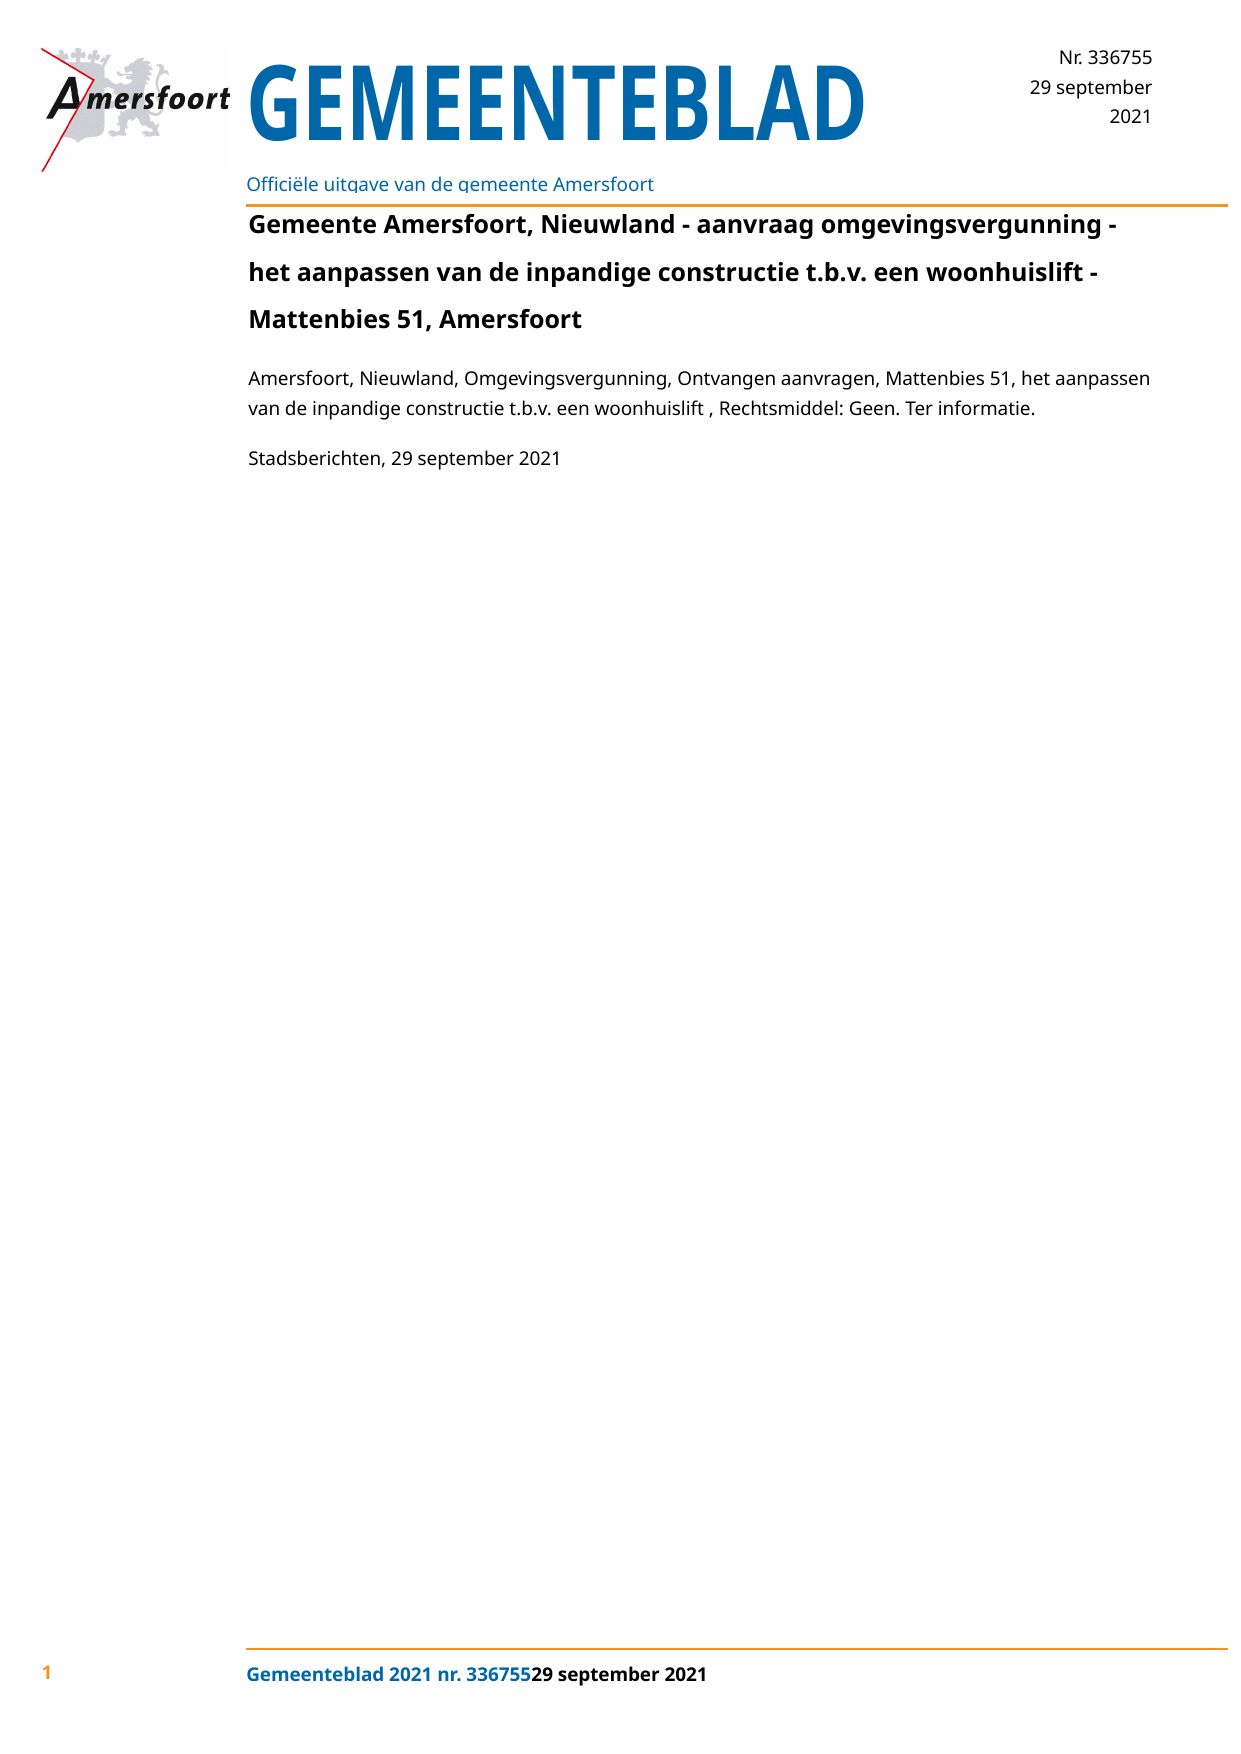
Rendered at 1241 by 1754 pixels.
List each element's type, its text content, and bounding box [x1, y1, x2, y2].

text Gemeente Amersfoort, Nieuwland - aanvraag omgevingsvergunning - het aanpassen van de inpandige constructie t.b.v. een woonhuislift - Mattenbies 51, Amersfoort [248, 207, 1152, 336]
text Amersfoort, Nieuwland, Omgevingsvergunning, Ontvangen aanvragen, Mattenbies 51, het aanpassen van de inpandige constructie t.b.v. een woonhuislift , Rechtsmiddel: Geen. Ter informatie. [248, 366, 1152, 421]
text Stadsberichten, 29 september 2021 [248, 446, 1152, 471]
picture [41, 47, 231, 172]
